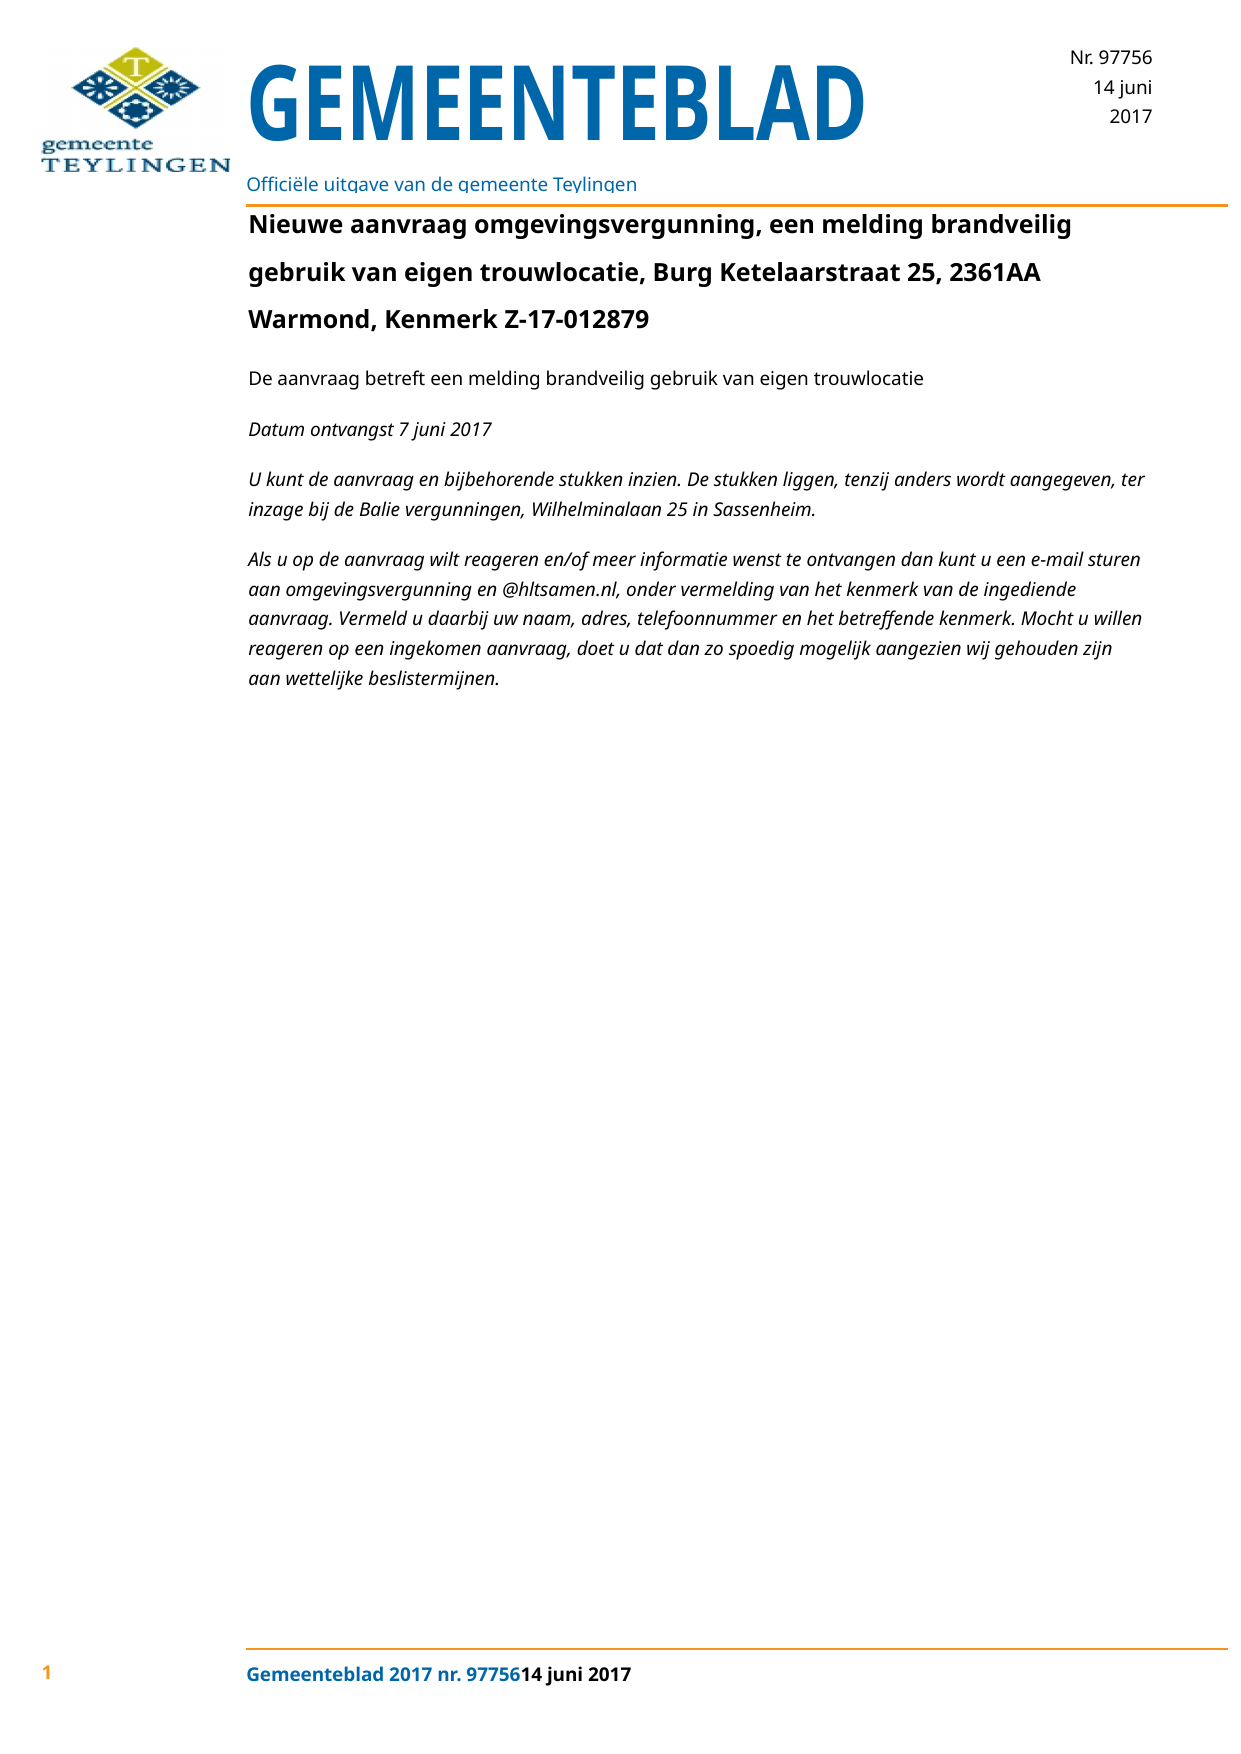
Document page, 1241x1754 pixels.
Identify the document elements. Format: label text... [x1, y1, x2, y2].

text Als u op de aanvraag wilt reageren en/of meer informatie wenst te ontvangen dan kunt u een e-mail sturen aan omgevingsvergunning en @hltsamen.nl, onder vermelding van het kenmerk van de ingediende aanvraag. Vermeld u daarbij uw naam, adres, telefoonnummer en het betreffende kenmerk. Mocht u willen reageren op een ingekomen aanvraag, doet u dat dan zo spoedig mogelijk aangezien wij gehouden zijn aan wettelijke beslistermijnen. [248, 546, 1152, 690]
text De aanvraag betreft een melding brandveilig gebruik van eigen trouwlocatie [248, 366, 1152, 391]
text Nieuwe aanvraag omgevingsvergunning, een melding brandveilig gebruik van eigen trouwlocatie, Burg Ketelaarstraat 25, 2361AA Warmond, Kenmerk Z-17-012879 [248, 207, 1152, 336]
text U kunt de aanvraag en bijbehorende stukken inzien. De stukken liggen, tenzij anders wordt aangegeven, ter inzage bij de Balie vergunningen, Wilhelminalaan 25 in Sassenheim. [248, 466, 1152, 522]
text Datum ontvangst 7 juni 2017 [248, 416, 1152, 442]
picture [41, 47, 231, 172]
